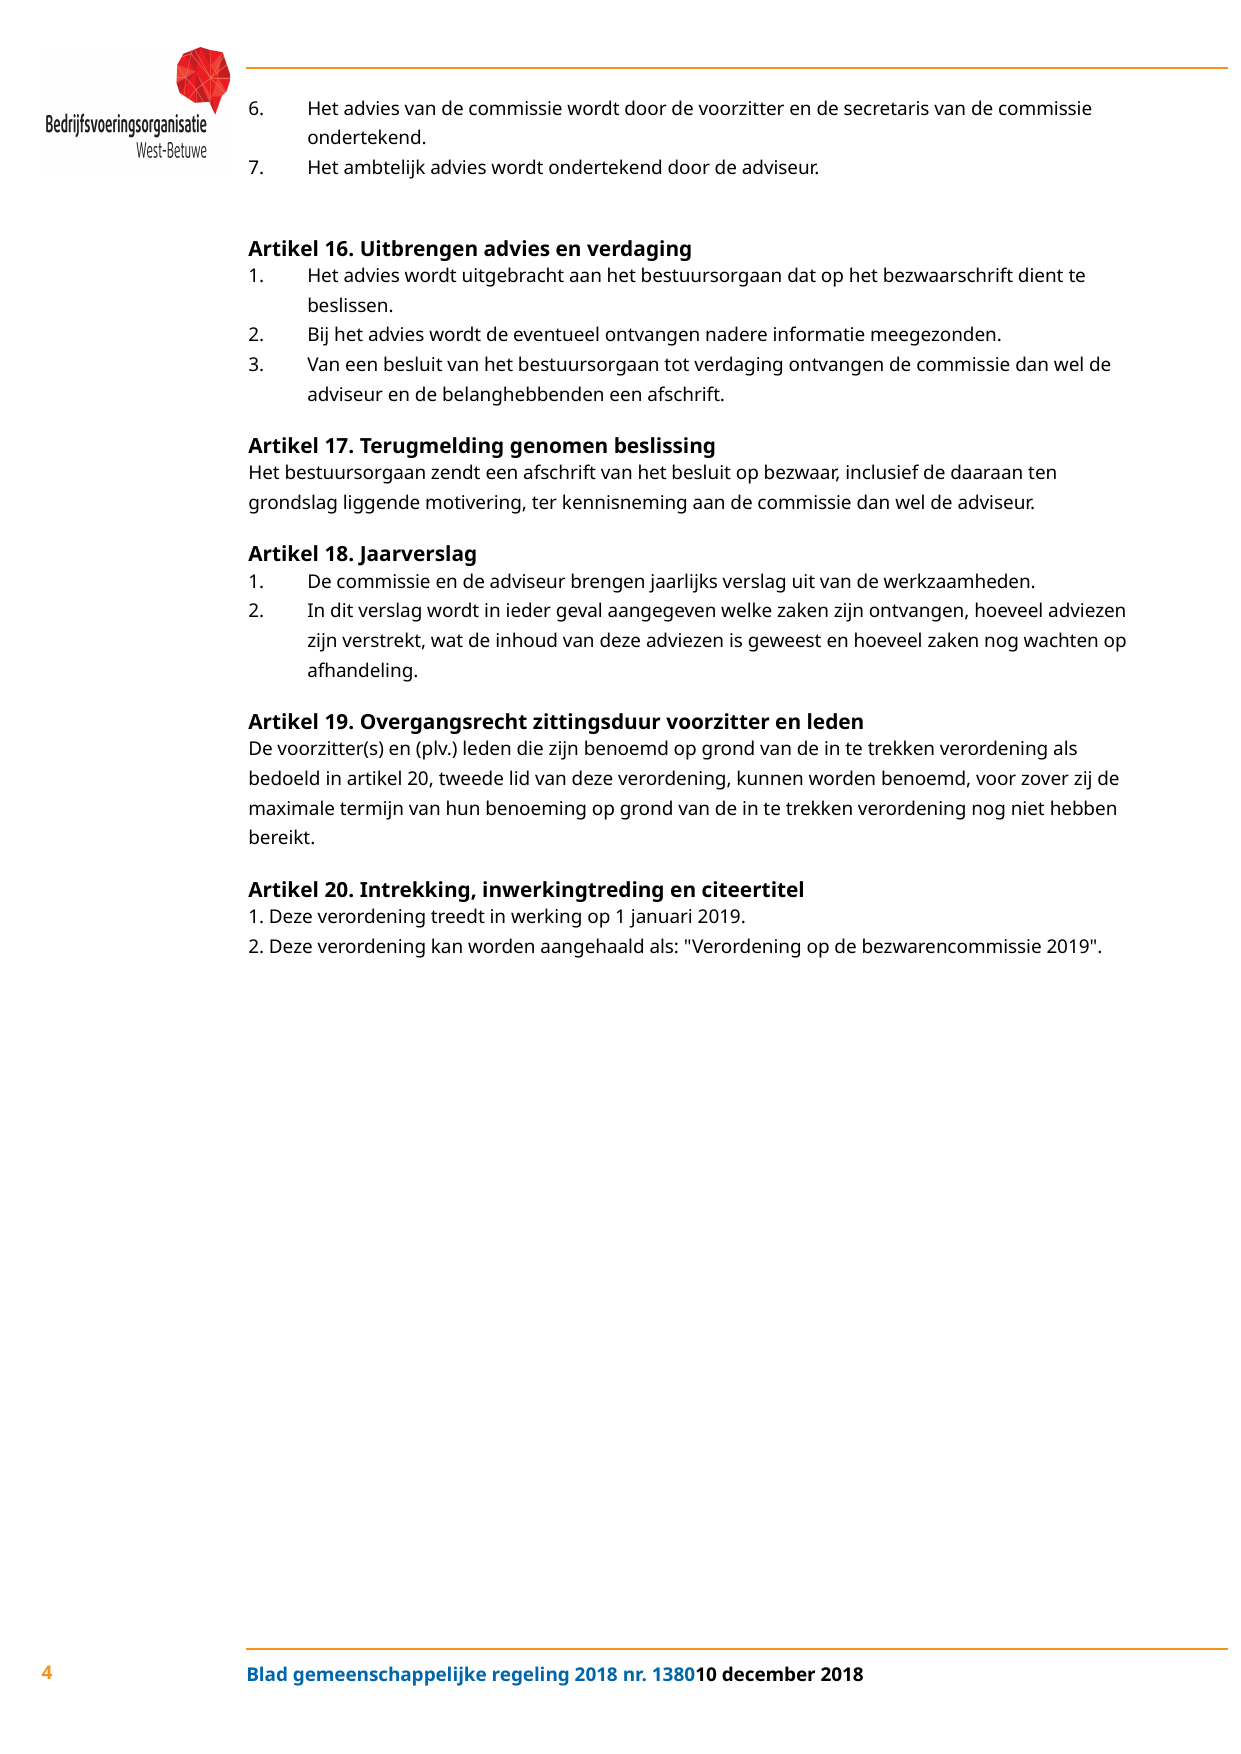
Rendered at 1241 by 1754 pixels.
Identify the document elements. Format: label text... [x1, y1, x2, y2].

picture [41, 47, 231, 172]
text 2. Deze verordening kan worden aangehaald als: "Verordening op de bezwarencommissie 2019". [248, 933, 1152, 958]
text Artikel 20. Intrekking, inwerkingtreding en citeertitel [248, 875, 1152, 903]
list In dit verslag wordt in ieder geval aangegeven welke zaken zijn ontvangen, hoeveel adviezen zijn verstrekt, wat de inhoud van deze adviezen is geweest en hoeveel zaken nog wachten op afhandeling. [248, 598, 1152, 682]
list Het advies wordt uitgebracht aan het bestuursorgaan dat op het bezwaarschrift dient te beslissen. [248, 262, 1152, 318]
text Artikel 17. Terugmelding genomen beslissing [248, 431, 1152, 459]
list Van een besluit van het bestuursorgaan tot verdaging ontvangen de commissie dan wel de adviseur en de belanghebbenden een afschrift. [248, 351, 1152, 406]
list De commissie en de adviseur brengen jaarlijks verslag uit van de werkzaamheden. [248, 568, 1152, 594]
text Artikel 18. Jaarverslag [248, 539, 1152, 568]
list Het advies van de commissie wordt door de voorzitter en de secretaris van de commissie ondertekend. [248, 95, 1152, 150]
text Het bestuursorgaan zendt een afschrift van het besluit op bezwaar, inclusief de daaraan ten grondslag liggende motivering, ter kennisneming aan de commissie dan wel de adviseur. [248, 459, 1152, 515]
text 1. Deze verordening treedt in werking op 1 januari 2019. [248, 903, 1152, 929]
list Bij het advies wordt de eventueel ontvangen nadere informatie meegezonden. [248, 322, 1152, 347]
list Het ambtelijk advies wordt ondertekend door de adviseur. [248, 154, 1152, 180]
text Artikel 16. Uitbrengen advies en verdaging [248, 234, 1152, 262]
text De voorzitter(s) en (plv.) leden die zijn benoemd op grond van de in te trekken verordening als bedoeld in artikel 20, tweede lid van deze verordening, kunnen worden benoemd, voor zover zij de maximale termijn van hun benoeming op grond van de in te trekken verordening nog niet hebben bereikt. [248, 736, 1152, 850]
text Artikel 19. Overgangsrecht zittingsduur voorzitter en leden [248, 707, 1152, 736]
